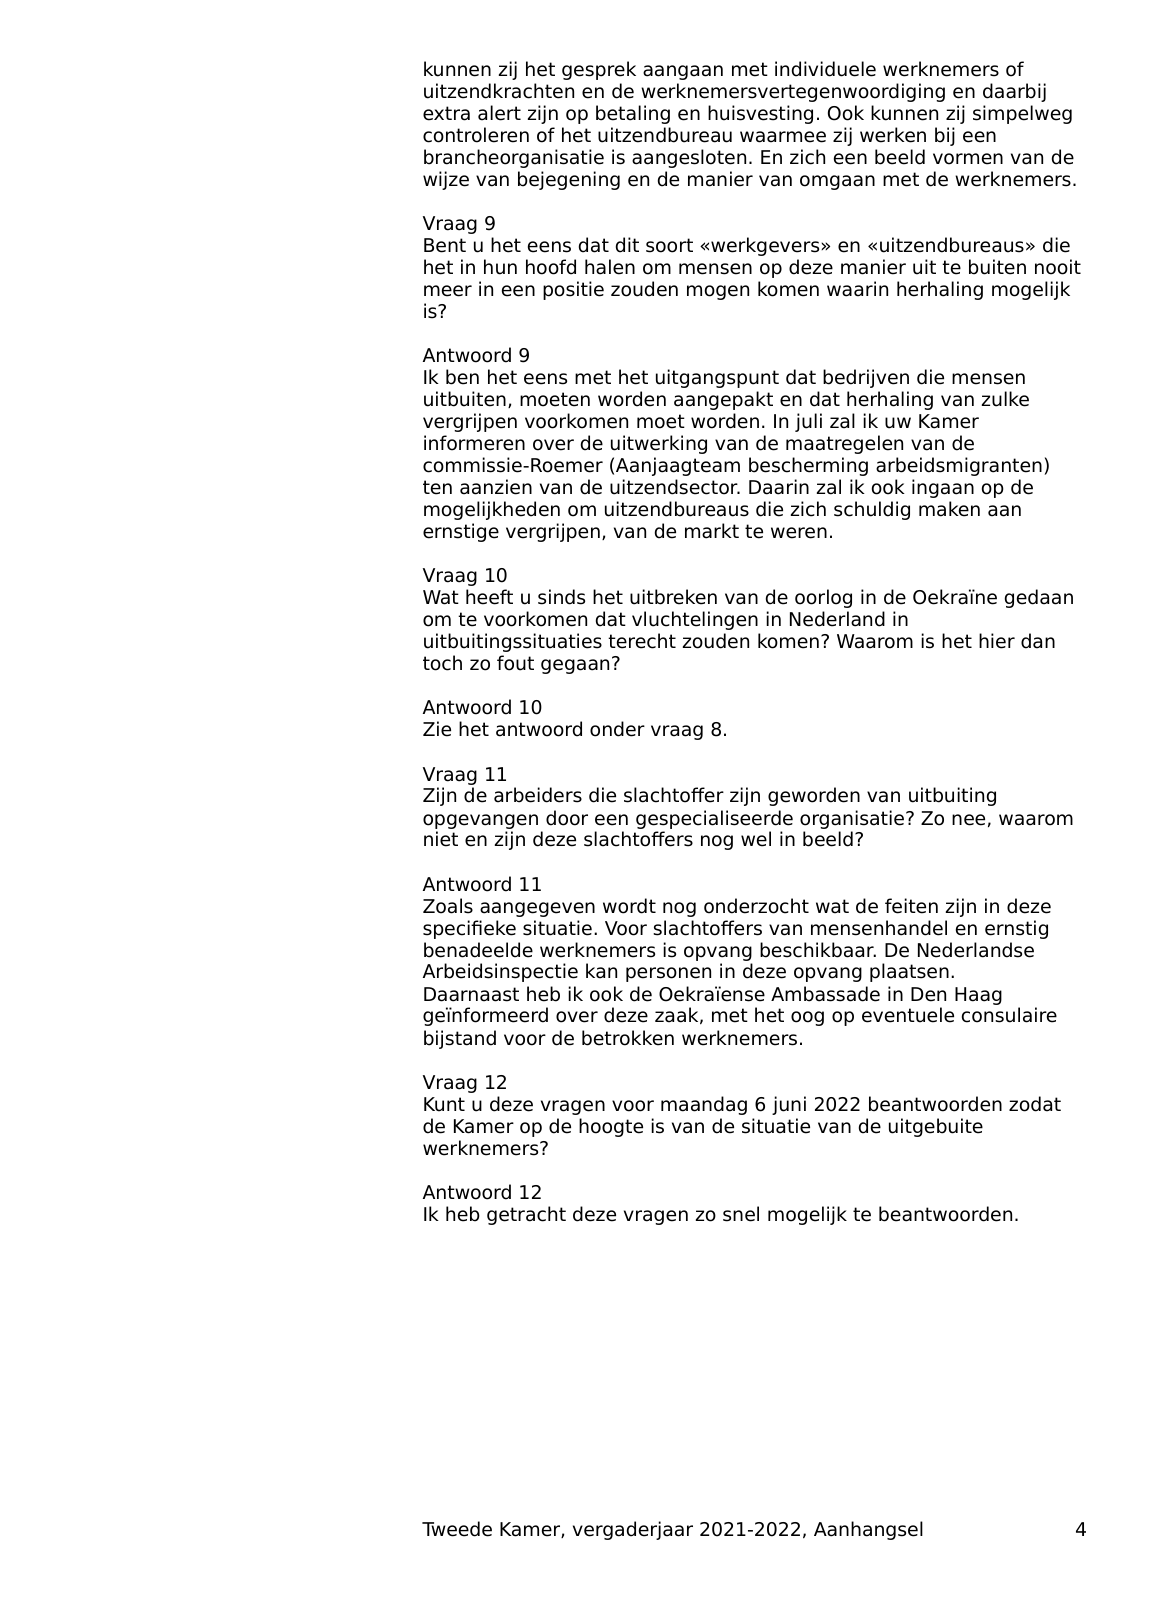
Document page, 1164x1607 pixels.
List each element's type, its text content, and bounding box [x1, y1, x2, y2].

text Vraag 10 [422, 565, 1087, 587]
text Vraag 11 [422, 763, 1087, 785]
text Zoals aangegeven wordt nog onderzocht wat de feiten zijn in deze specifieke situatie. Voor slachtoffers van mensenhandel en ernstig benadeelde werknemers is opvang beschikbaar. De Nederlandse Arbeidsinspectie kan personen in deze opvang plaatsen. [422, 896, 1087, 983]
text Kunt u deze vragen voor maandag 6 juni 2022 beantwoorden zodat de Kamer op de hoogte is van de situatie van de uitgebuite werknemers? [422, 1093, 1087, 1159]
text Vraag 9 [422, 213, 1087, 235]
text Wat heeft u sinds het uitbreken van de oorlog in de Oekraïne gedaan om te voorkomen dat vluchtelingen in Nederland in uitbuitingssituaties terecht zouden komen? Waarom is het hier dan toch zo fout gegaan? [422, 587, 1087, 675]
text kunnen zij het gesprek aangaan met individuele werknemers of uitzendkrachten en de werknemersvertegenwoordiging en daarbij extra alert zijn op betaling en huisvesting. Ook kunnen zij simpelweg controleren of het uitzendbureau waarmee zij werken bij een brancheorganisatie is aangesloten. En zich een beeld vormen van de wijze van bejegening en de manier van omgaan met de werknemers. [422, 59, 1087, 191]
text Ik ben het eens met het uitgangspunt dat bedrijven die mensen uitbuiten, moeten worden aangepakt en dat herhaling van zulke vergrijpen voorkomen moet worden. In juli zal ik uw Kamer informeren over de uitwerking van de maatregelen van de commissie-Roemer (Aanjaagteam bescherming arbeidsmigranten) ten aanzien van de uitzendsector. Daarin zal ik ook ingaan op de mogelijkheden om uitzendbureaus die zich schuldig maken aan ernstige vergrijpen, van de markt te weren. [422, 367, 1087, 543]
text Zie het antwoord onder vraag 8. [422, 719, 1087, 741]
text Antwoord 10 [422, 697, 1087, 719]
text Zijn de arbeiders die slachtoffer zijn geworden van uitbuiting opgevangen door een gespecialiseerde organisatie? Zo nee, waarom niet en zijn deze slachtoffers nog wel in beeld? [422, 785, 1087, 851]
text Ik heb getracht deze vragen zo snel mogelijk te beantwoorden. [422, 1204, 1087, 1226]
text Daarnaast heb ik ook de Oekraïense Ambassade in Den Haag geïnformeerd over deze zaak, met het oog op eventuele consulaire bijstand voor de betrokken werknemers. [422, 983, 1087, 1049]
text Bent u het eens dat dit soort «werkgevers» en «uitzendbureaus» die het in hun hoofd halen om mensen op deze manier uit te buiten nooit meer in een positie zouden mogen komen waarin herhaling mogelijk is? [422, 235, 1087, 323]
text Antwoord 9 [422, 345, 1087, 367]
text Antwoord 11 [422, 873, 1087, 896]
text Vraag 12 [422, 1072, 1087, 1093]
text Antwoord 12 [422, 1182, 1087, 1204]
